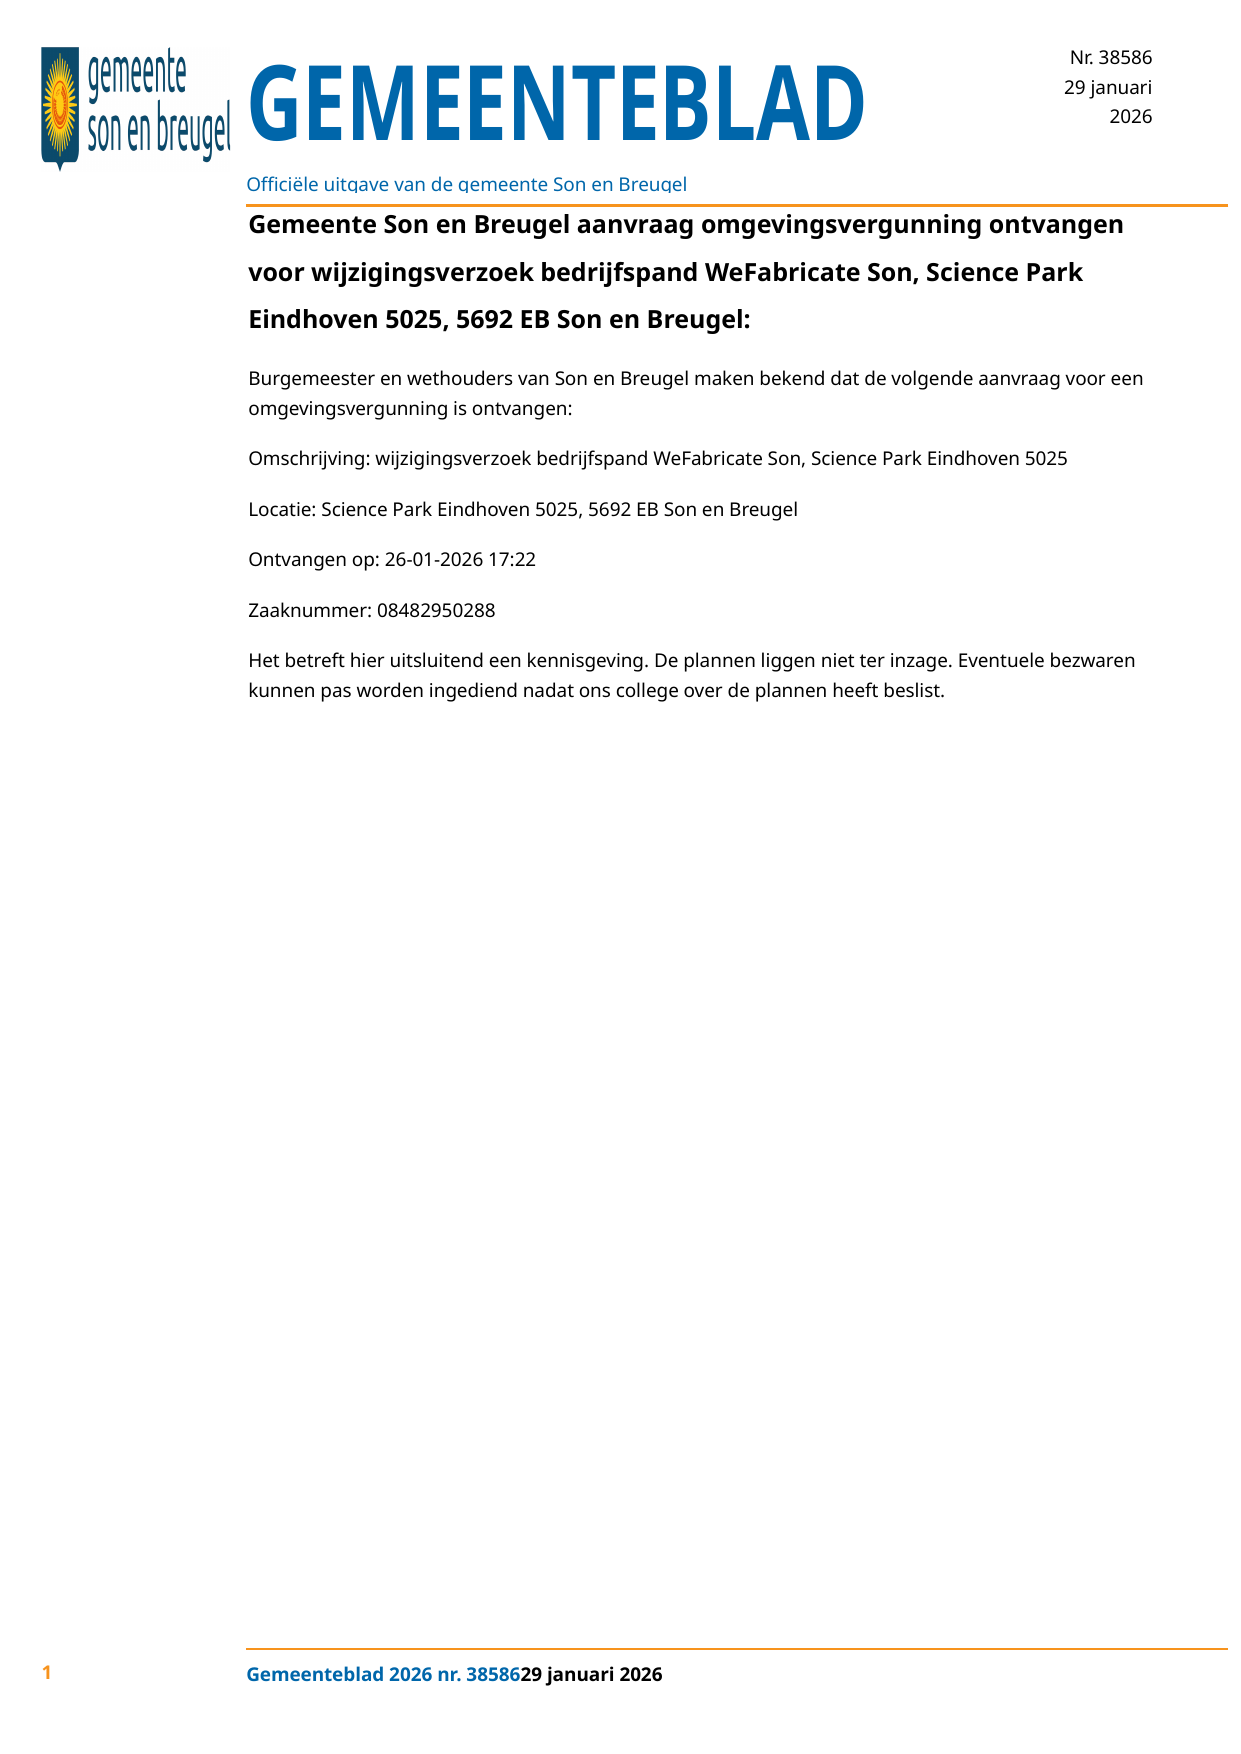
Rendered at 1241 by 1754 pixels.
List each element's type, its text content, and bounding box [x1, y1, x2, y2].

text Locatie: Science Park Eindhoven 5025, 5692 EB Son en Breugel [248, 496, 1152, 522]
text Omschrijving: wijzigingsverzoek bedrijfspand WeFabricate Son, Science Park Eindhoven 5025 [248, 446, 1152, 471]
picture [41, 47, 231, 172]
text Zaaknummer: 08482950288 [248, 597, 1152, 622]
text Burgemeester en wethouders van Son en Breugel maken bekend dat de volgende aanvraag voor een omgevingsvergunning is ontvangen: [248, 366, 1152, 421]
text Gemeente Son en Breugel aanvraag omgevingsvergunning ontvangen voor wijzigingsverzoek bedrijfspand WeFabricate Son, Science Park Eindhoven 5025, 5692 EB Son en Breugel: [248, 207, 1152, 336]
text Het betreft hier uitsluitend een kennisgeving. De plannen liggen niet ter inzage. Eventuele bezwaren kunnen pas worden ingediend nadat ons college over de plannen heeft beslist. [248, 647, 1152, 702]
text Ontvangen op: 26-01-2026 17:22 [248, 546, 1152, 572]
